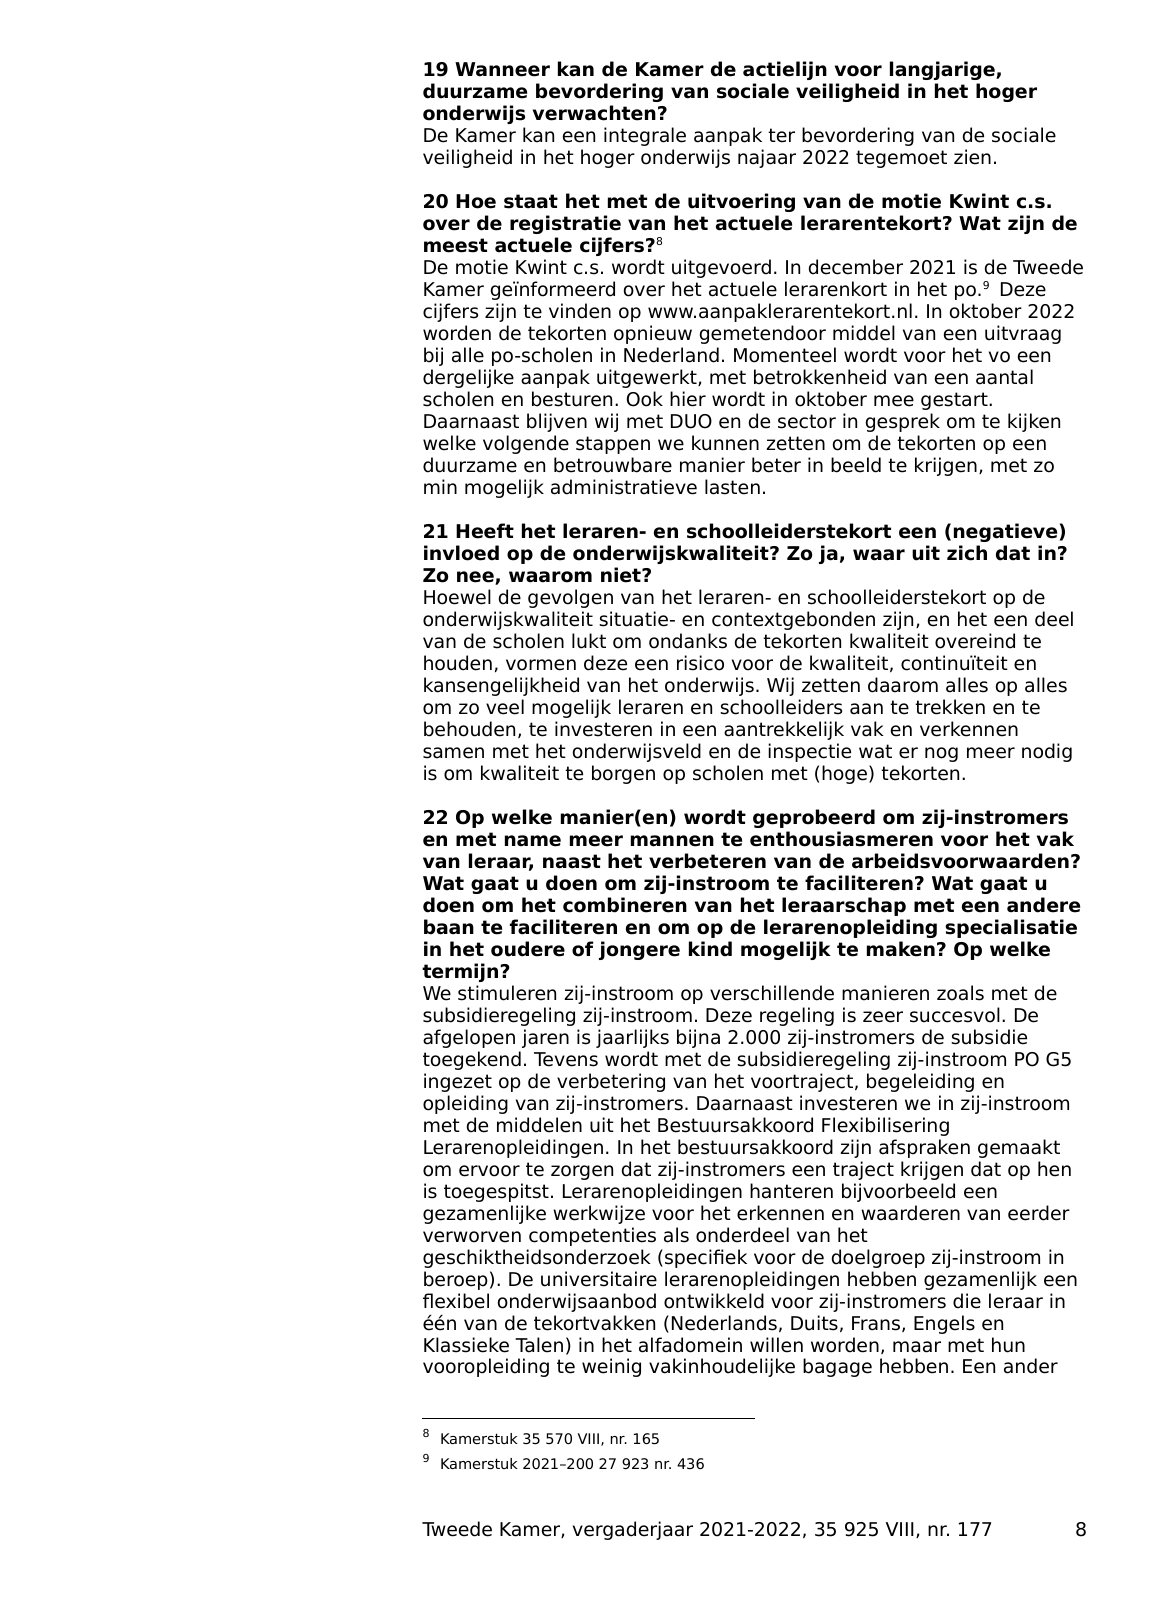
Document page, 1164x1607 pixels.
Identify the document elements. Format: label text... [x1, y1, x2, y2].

text 22 Op welke manier(en) wordt geprobeerd om zij-instromers en met name meer mannen te enthousiasmeren voor het vak van leraar, naast het verbeteren van de arbeidsvoorwaarden? Wat gaat u doen om zij-instroom te faciliteren? Wat gaat u doen om het combineren van het leraarschap met een andere baan te faciliteren en om op de lerarenopleiding specialisatie in het oudere of jongere kind mogelijk te maken? Op welke termijn? [422, 807, 1087, 983]
text 21 Heeft het leraren- en schoolleiderstekort een (negatieve) invloed op de onderwijskwaliteit? Zo ja, waar uit zich dat in? Zo nee, waarom niet? [422, 521, 1087, 587]
text 20 Hoe staat het met de uitvoering van de motie Kwint c.s. over de registratie van het actuele lerarentekort? Wat zijn de meest actuele cijfers? [422, 191, 1087, 257]
text Kamerstuk 35 570 VIII, nr. 165 [422, 1427, 1087, 1449]
text 19 Wanneer kan de Kamer de actielijn voor langjarige, duurzame bevordering van sociale veiligheid in het hoger onderwijs verwachten? [422, 59, 1087, 125]
text We stimuleren zij-instroom op verschillende manieren zoals met de subsidieregeling zij-instroom. Deze regeling is zeer succesvol. De afgelopen jaren is jaarlijks bijna 2.000 zij-instromers de subsidie toegekend. Tevens wordt met de subsidieregeling zij-instroom PO G5 ingezet op de verbetering van het voortraject, begeleiding en opleiding van zij-instromers. Daarnaast investeren we in zij-instroom met de middelen uit het Bestuursakkoord Flexibilisering Lerarenopleidingen. In het bestuursakkoord zijn afspraken gemaakt om ervoor te zorgen dat zij-instromers een traject krijgen dat op hen is toegespitst. Lerarenopleidingen hanteren bijvoorbeeld een gezamenlijke werkwijze voor het erkennen en waarderen van eerder verworven competenties als onderdeel van het geschiktheidsonderzoek (specifiek voor de doelgroep zij-instroom in beroep). De universitaire lerarenopleidingen hebben gezamenlijk een flexibel onderwijsaanbod ontwikkeld voor zij-instromers die leraar in één van de tekortvakken (Nederlands, Duits, Frans, Engels en Klassieke Talen) in het alfadomein willen worden, maar met hun vooropleiding te weinig vakinhoudelijke bagage hebben. Een ander [422, 983, 1087, 1378]
text De Kamer kan een integrale aanpak ter bevordering van de sociale veiligheid in het hoger onderwijs najaar 2022 tegemoet zien. [422, 125, 1087, 169]
text Kamerstuk 2021–200 27 923 nr. 436 [422, 1452, 1087, 1474]
text Hoewel de gevolgen van het leraren- en schoolleiderstekort op de onderwijskwaliteit situatie- en contextgebonden zijn, en het een deel van de scholen lukt om ondanks de tekorten kwaliteit overeind te houden, vormen deze een risico voor de kwaliteit, continuïteit en kansengelijkheid van het onderwijs. Wij zetten daarom alles op alles om zo veel mogelijk leraren en schoolleiders aan te trekken en te behouden, te investeren in een aantrekkelijk vak en verkennen samen met het onderwijsveld en de inspectie wat er nog meer nodig is om kwaliteit te borgen op scholen met (hoge) tekorten. [422, 587, 1087, 785]
text De motie Kwint c.s. wordt uitgevoerd. In december 2021 is de Tweede Kamer geïnformeerd over het actuele lerarenkort in het po. Deze cijfers zijn te vinden op www.aanpaklerarentekort.nl. In oktober 2022 worden de tekorten opnieuw gemetendoor middel van een uitvraag bij alle po-scholen in Nederland. Momenteel wordt voor het vo een dergelijke aanpak uitgewerkt, met betrokkenheid van een aantal scholen en besturen. Ook hier wordt in oktober mee gestart. Daarnaast blijven wij met DUO en de sector in gesprek om te kijken welke volgende stappen we kunnen zetten om de tekorten op een duurzame en betrouwbare manier beter in beeld te krijgen, met zo min mogelijk administratieve lasten. [422, 257, 1087, 499]
